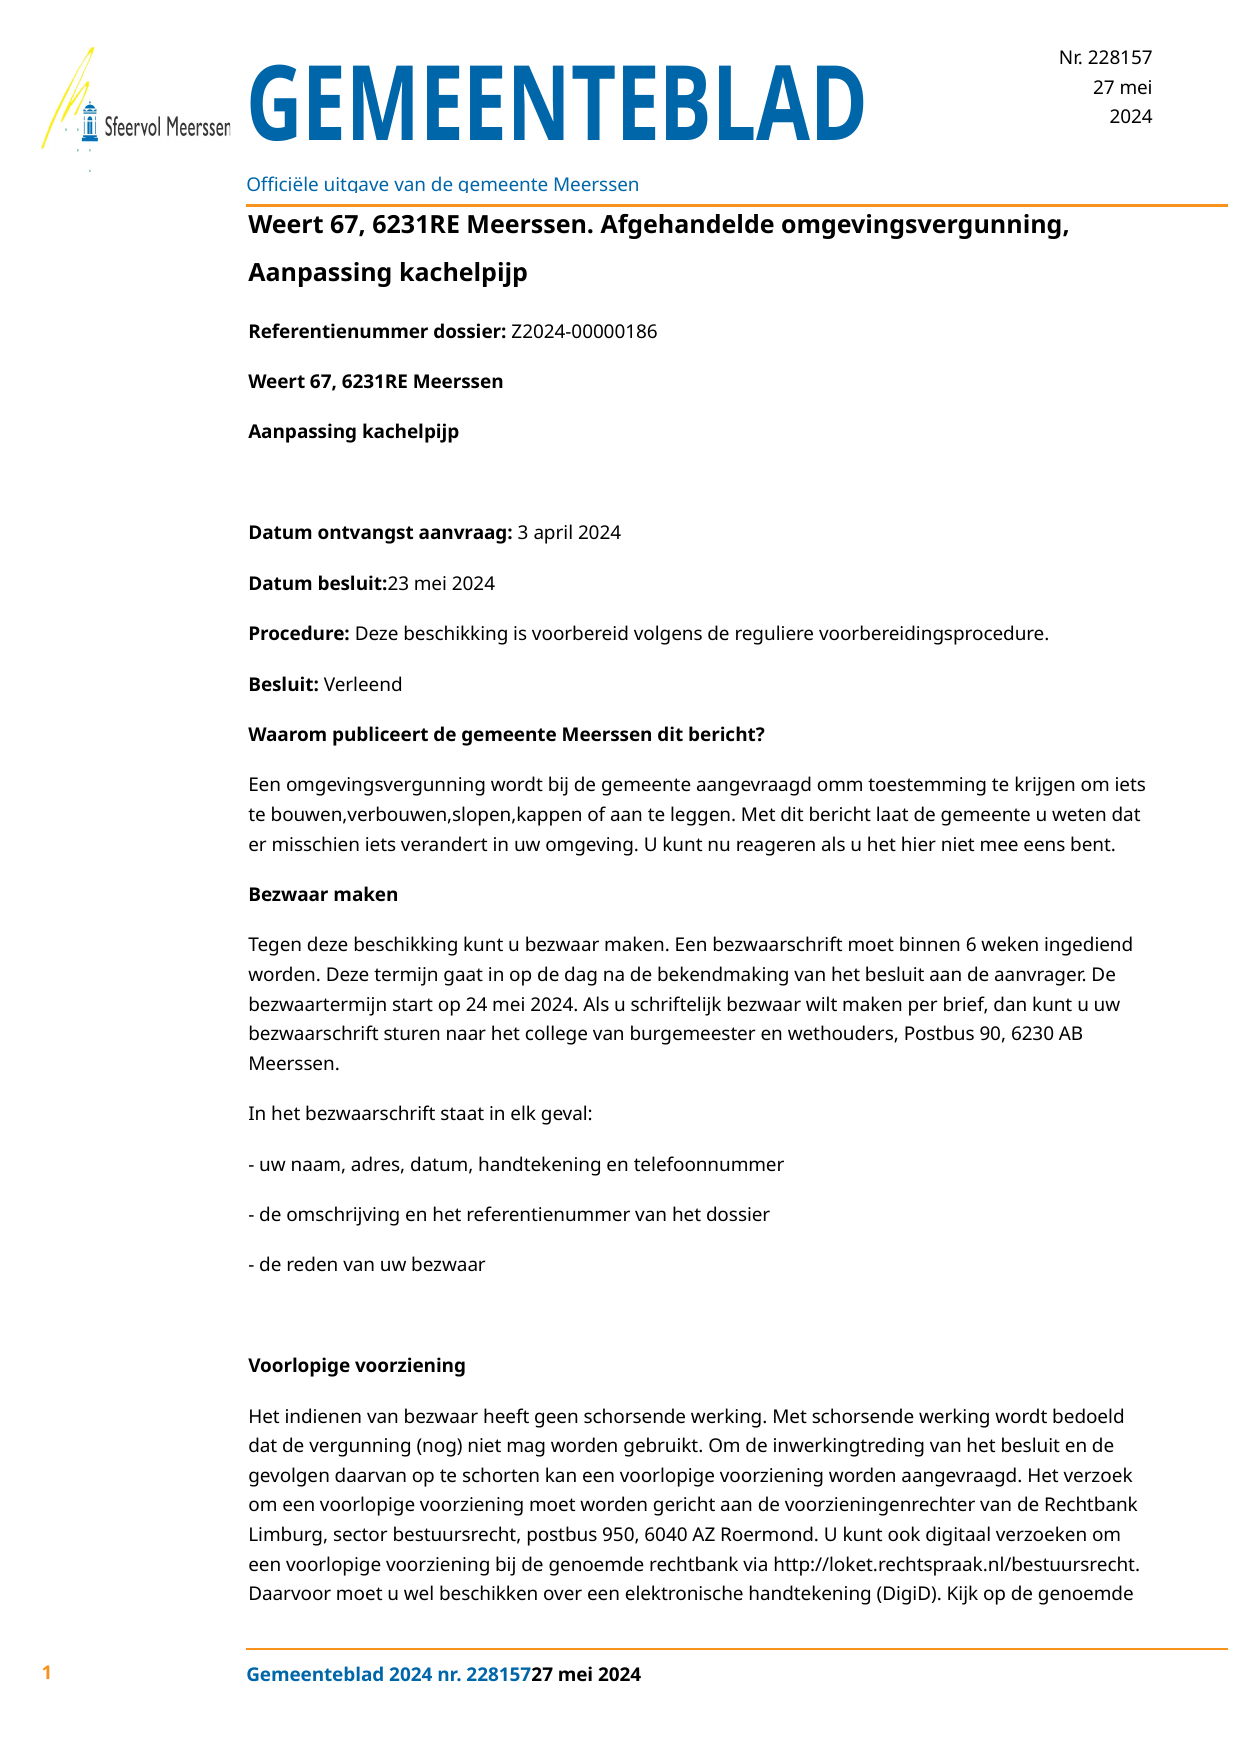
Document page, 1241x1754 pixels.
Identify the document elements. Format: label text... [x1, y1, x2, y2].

text - uw naam, adres, datum, handtekening en telefoonnummer [248, 1151, 1152, 1177]
text - de reden van uw bezwaar [248, 1252, 1152, 1277]
text Tegen deze beschikking kunt u bezwaar maken. Een bezwaarschrift moet binnen 6 weken ingediend worden. Deze termijn gaat in op de dag na de bekendmaking van het besluit aan de aanvrager. De bezwaartermijn start op 24 mei 2024. Als u schriftelijk bezwaar wilt maken per brief, dan kunt u uw bezwaarschrift sturen naar het college van burgemeester en wethouders, Postbus 90, 6230 AB Meerssen. [248, 932, 1152, 1076]
text Besluit: Verleend [248, 671, 1152, 697]
text Datum besluit:23 mei 2024 [248, 570, 1152, 596]
text - de omschrijving en het referentienummer van het dossier [248, 1201, 1152, 1227]
text Weert 67, 6231RE Meerssen [248, 368, 1152, 394]
text Waarom publiceert de gemeente Meerssen dit bericht? [248, 721, 1152, 747]
text Procedure: Deze beschikking is voorbereid volgens de reguliere voorbereidingsprocedure. [248, 620, 1152, 646]
text Weert 67, 6231RE Meerssen. Afgehandelde omgevingsvergunning, Aanpassing kachelpijp [248, 207, 1152, 288]
text Datum ontvangst aanvraag: 3 april 2024 [248, 519, 1152, 545]
text In het bezwaarschrift staat in elk geval: [248, 1100, 1152, 1126]
text Aanpassing kachelpijp [248, 419, 1152, 444]
text Referentienummer dossier: Z2024-00000186 [248, 318, 1152, 344]
picture [41, 47, 231, 172]
text Het indienen van bezwaar heeft geen schorsende werking. Met schorsende werking wordt bedoeld dat de vergunning (nog) niet mag worden gebruikt. Om de inwerkingtreding van het besluit en de gevolgen daarvan op te schorten kan een voorlopige voorziening worden aangevraagd. Het verzoek om een voorlopige voorziening moet worden gericht aan de voorzieningenrechter van de Rechtbank Limburg, sector bestuursrecht, postbus 950, 6040 AZ Roermond. U kunt ook digitaal verzoeken om een voorlopige voorziening bij de genoemde rechtbank via http://loket.rechtspraak.nl/bestuursrecht. Daarvoor moet u wel beschikken over een elektronische handtekening (DigiD). Kijk op de genoemde [248, 1403, 1152, 1606]
text Een omgevingsvergunning wordt bij de gemeente aangevraagd omm toestemming te krijgen om iets te bouwen,verbouwen,slopen,kappen of aan te leggen. Met dit bericht laat de gemeente u weten dat er misschien iets verandert in uw omgeving. U kunt nu reageren als u het hier niet mee eens bent. [248, 772, 1152, 857]
text Voorlopige voorziening [248, 1352, 1152, 1378]
text Bezwaar maken [248, 881, 1152, 907]
